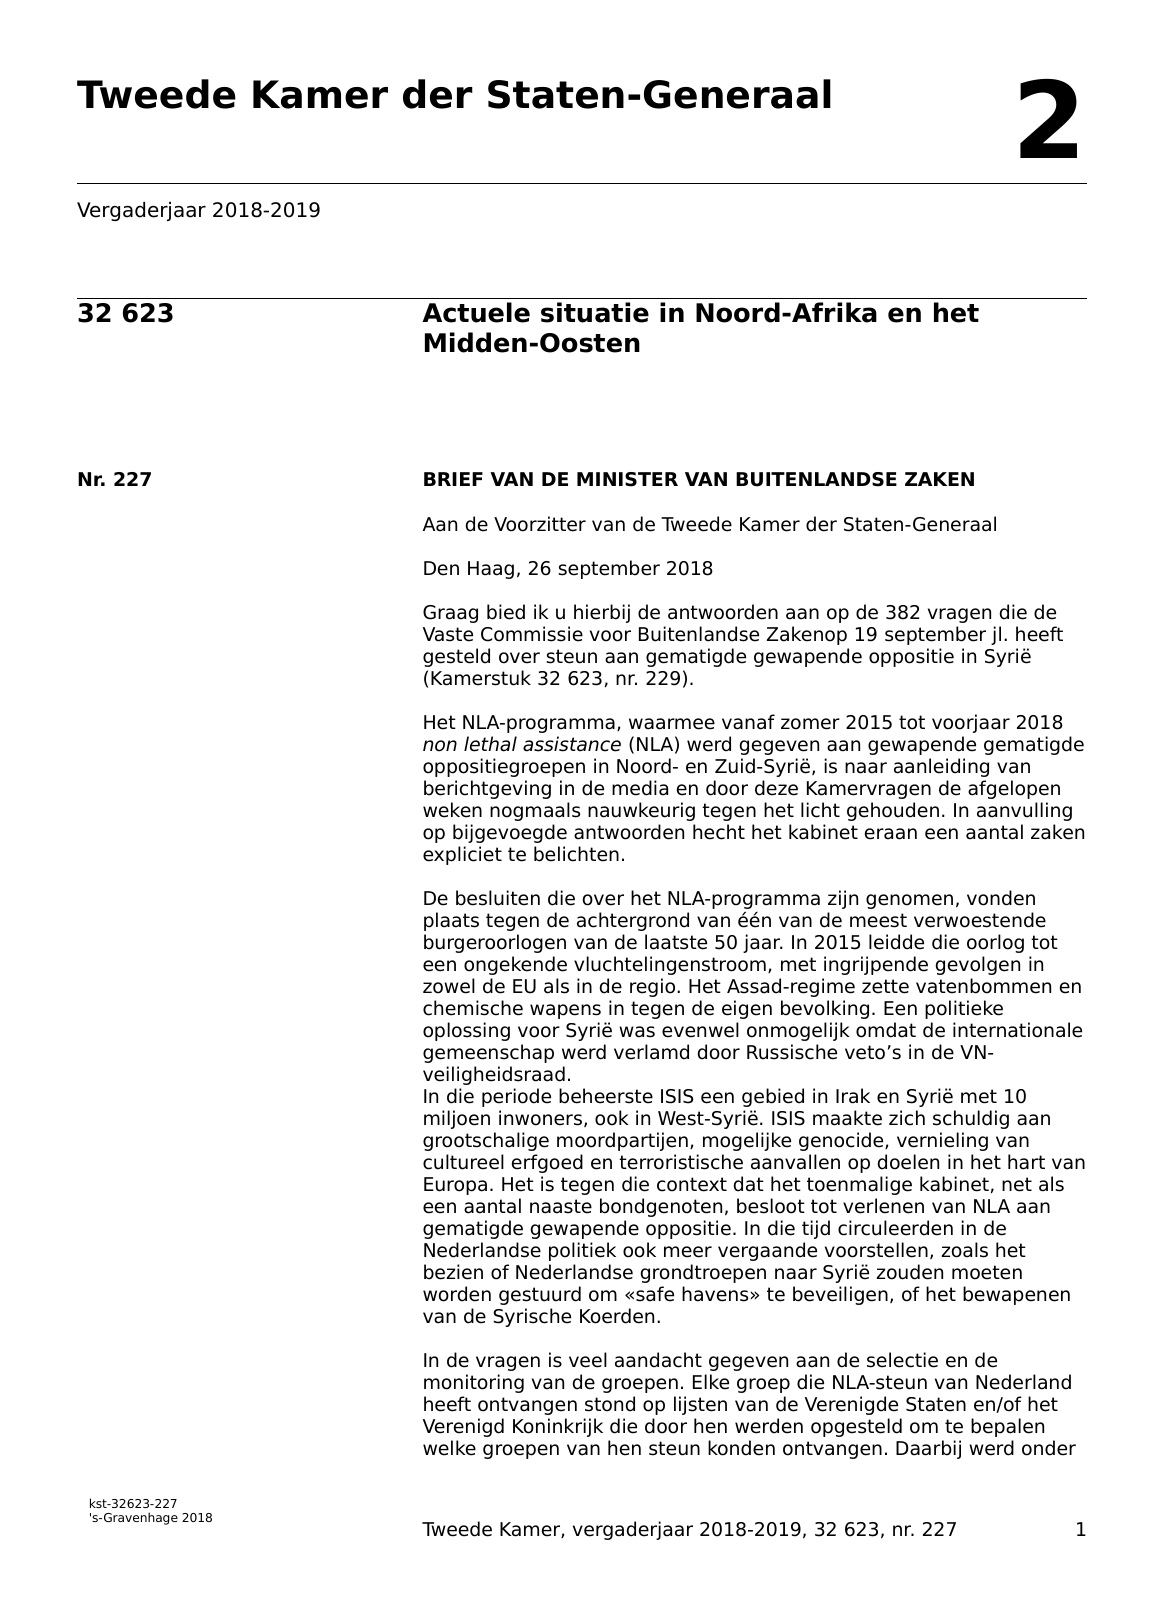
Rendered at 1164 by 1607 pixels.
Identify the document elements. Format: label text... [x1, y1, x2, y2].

text Graag bied ik u hierbij de antwoorden aan op de 382 vragen die de Vaste Commissie voor Buitenlandse Zakenop 19 september jl. heeft gesteld over steun aan gematigde gewapende oppositie in Syrië (Kamerstuk 32 623, nr. 229). [422, 602, 1087, 690]
text kst-32623-227 [88, 1497, 323, 1511]
table_header 2 [886, 59, 1087, 183]
text In die periode beheerste ISIS een gebied in Irak en Syrië met 10 miljoen inwoners, ook in West-Syrië. ISIS maakte zich schuldig aan grootschalige moordpartijen, mogelijke genocide, vernieling van cultureel erfgoed en terroristische aanvallen op doelen in het hart van Europa. Het is tegen die context dat het toenmalige kabinet, net als een aantal naaste bondgenoten, besloot tot verlenen van NLA aan gematigde gewapende oppositie. In die tijd circuleerden in de Nederlandse politiek ook meer vergaande voorstellen, zoals het bezien of Nederlandse grondtroepen naar Syrië zouden moeten worden gestuurd om «safe havens» te beveiligen, of het bewapenen van de Syrische Koerden. [422, 1086, 1087, 1328]
table_cell Vergaderjaar 2018-2019 [77, 184, 1087, 298]
text Aan de Voorzitter van de Tweede Kamer der Staten-Generaal [422, 513, 1087, 536]
text Den Haag, 26 september 2018 [422, 558, 1087, 580]
text In de vragen is veel aandacht gegeven aan de selectie en de monitoring van de groepen. Elke groep die NLA-steun van Nederland heeft ontvangen stond op lijsten van de Verenigde Staten en/of het Verenigd Koninkrijk die door hen werden opgesteld om te bepalen welke groepen van hen steun konden ontvangen. Daarbij werd onder [422, 1350, 1087, 1460]
text Het NLA-programma, waarmee vanaf zomer 2015 tot voorjaar 2018 non lethal assistance (NLA) werd gegeven aan gewapende gematigde oppositiegroepen in Noord- en Zuid-Syrië, is naar aanleiding van berichtgeving in de media en door deze Kamervragen de afgelopen weken nogmaals nauwkeurig tegen het licht gehouden. In aanvulling op bijgevoegde antwoorden hecht het kabinet eraan een aantal zaken expliciet te belichten. [422, 712, 1087, 866]
text De besluiten die over het NLA-programma zijn genomen, vonden plaats tegen de achtergrond van één van de meest verwoestende burgeroorlogen van de laatste 50 jaar. In 2015 leidde die oorlog tot een ongekende vluchtelingenstroom, met ingrijpende gevolgen in zowel de EU als in de regio. Het Assad-regime zette vatenbommen en chemische wapens in tegen de eigen bevolking. Een politieke oplossing voor Syrië was evenwel onmogelijk omdat de internationale gemeenschap werd verlamd door Russische veto’s in de VN-veiligheidsraad. [422, 888, 1087, 1086]
text 's-Gravenhage 2018 [88, 1511, 323, 1525]
table_header Tweede Kamer der Staten-Generaal [77, 59, 886, 183]
subtitle 32 623 Actuele situatie in Noord-Afrika en het Midden-Oosten [77, 299, 1087, 358]
subtitle Nr. 227 BRIEF VAN DE MINISTER VAN BUITENLANDSE ZAKEN [77, 469, 1087, 491]
